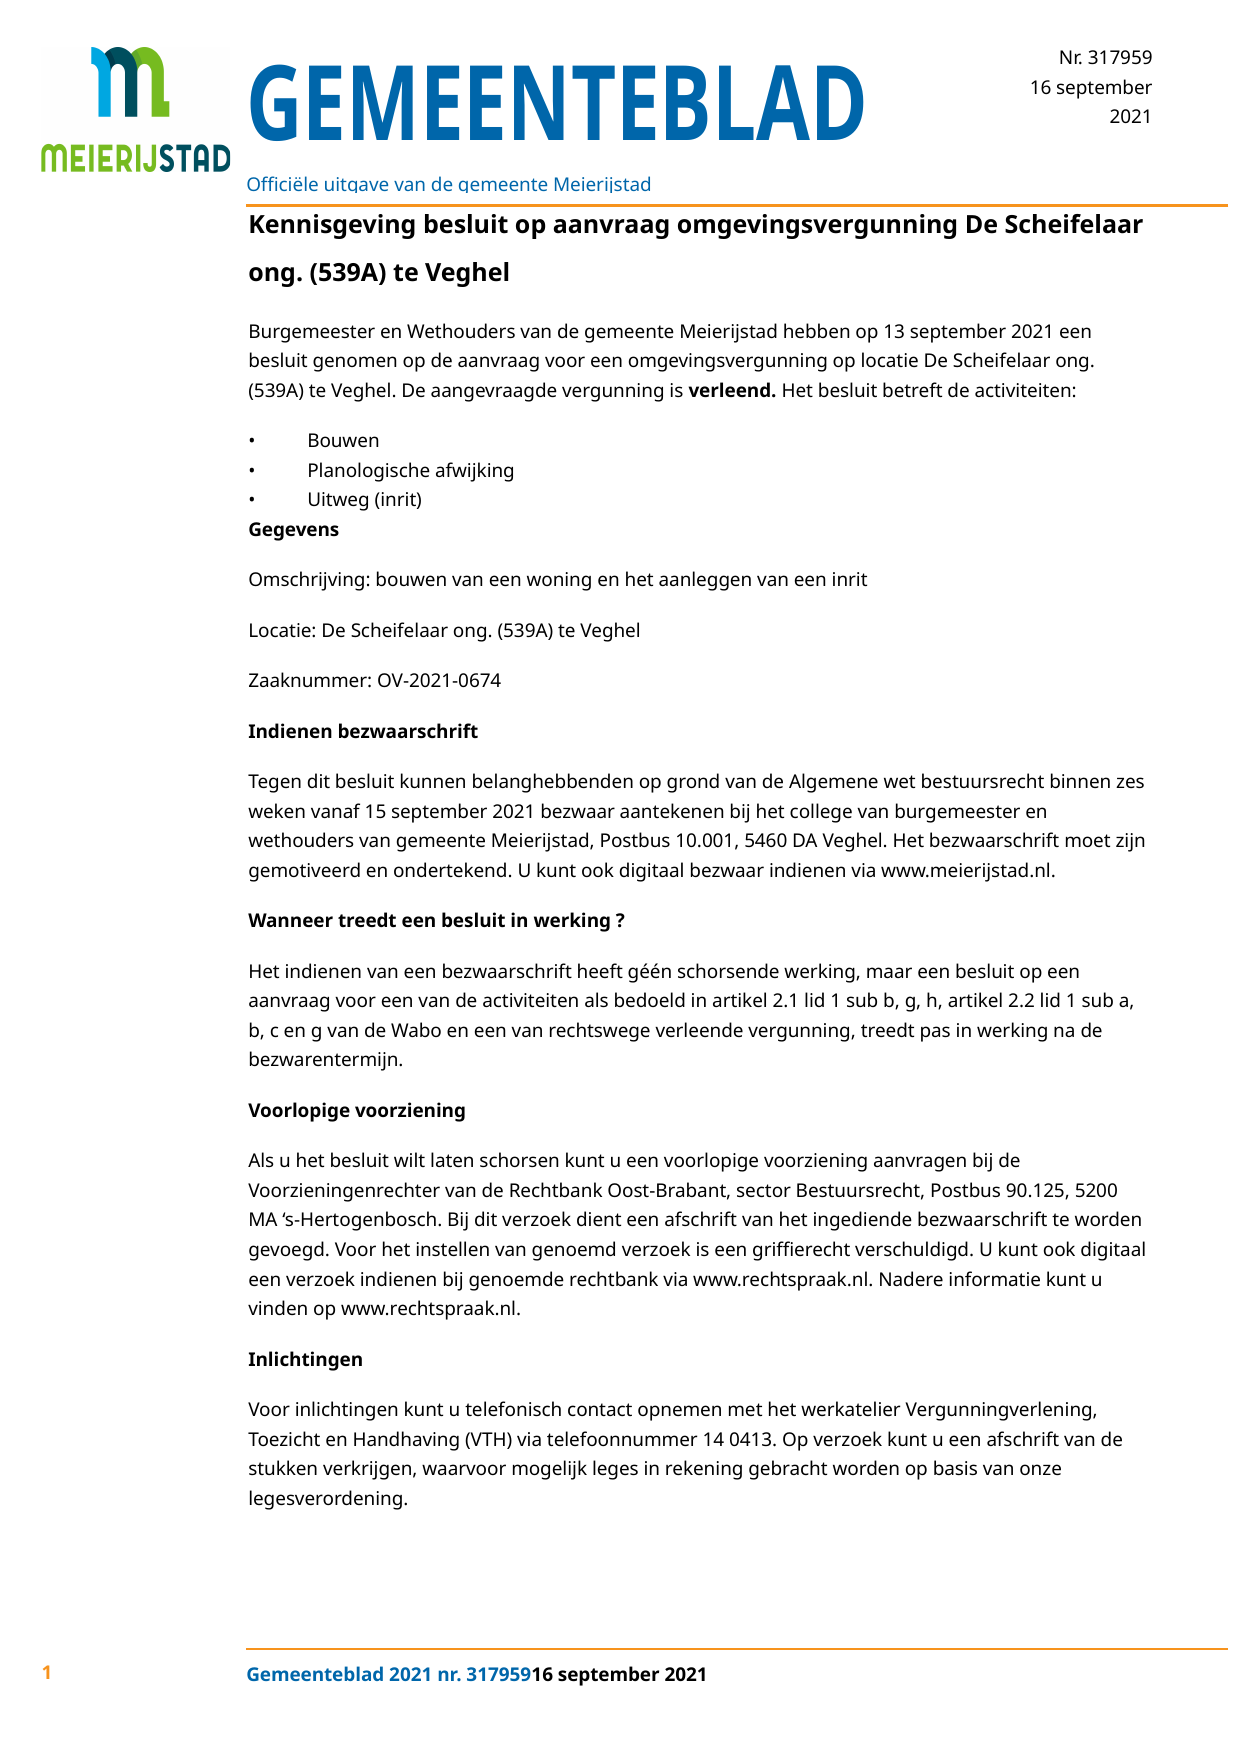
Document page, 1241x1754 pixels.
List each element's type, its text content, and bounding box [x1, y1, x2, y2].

list Bouwen [248, 427, 1152, 453]
text Voorlopige voorziening [248, 1097, 1152, 1123]
text Omschrijving: bouwen van een woning en het aanleggen van een inrit [248, 567, 1152, 592]
text Inlichtingen [248, 1346, 1152, 1372]
text Indienen bezwaarschrift [248, 718, 1152, 744]
text Burgemeester en Wethouders van de gemeente Meierijstad hebben op 13 september 2021 een besluit genomen op de aanvraag voor een omgevingsvergunning op locatie De Scheifelaar ong. (539A) te Veghel. De aangevraagde vergunning is verleend. Het besluit betreft de activiteiten: [248, 318, 1152, 403]
text Voor inlichtingen kunt u telefonisch contact opnemen met het werkatelier Vergunningverlening, Toezicht en Handhaving (VTH) via telefoonnummer 14 0413. Op verzoek kunt u een afschrift van de stukken verkrijgen, waarvoor mogelijk leges in rekening gebracht worden op basis van onze legesverordening. [248, 1396, 1152, 1511]
text Zaaknummer: OV-2021-0674 [248, 667, 1152, 693]
text Kennisgeving besluit op aanvraag omgevingsvergunning De Scheifelaar ong. (539A) te Veghel [248, 207, 1152, 288]
text Tegen dit besluit kunnen belanghebbenden op grond van de Algemene wet bestuursrecht binnen zes weken vanaf 15 september 2021 bezwaar aantekenen bij het college van burgemeester en wethouders van gemeente Meierijstad, Postbus 10.001, 5460 DA Veghel. Het bezwaarschrift moet zijn gemotiveerd en ondertekend. U kunt ook digitaal bezwaar indienen via www.meierijstad.nl. [248, 768, 1152, 883]
text Het indienen van een bezwaarschrift heeft géén schorsende werking, maar een besluit op een aanvraag voor een van de activiteiten als bedoeld in artikel 2.1 lid 1 sub b, g, h, artikel 2.2 lid 1 sub a, b, c en g van de Wabo en een van rechtswege verleende vergunning, treedt pas in werking na de bezwarentermijn. [248, 958, 1152, 1072]
text Locatie: De Scheifelaar ong. (539A) te Veghel [248, 617, 1152, 643]
list Uitweg (inrit) [248, 487, 1152, 512]
text Wanneer treedt een besluit in werking ? [248, 907, 1152, 933]
list Planologische afwijking [248, 457, 1152, 483]
text Als u het besluit wilt laten schorsen kunt u een voorlopige voorziening aanvragen bij de Voorzieningenrechter van de Rechtbank Oost-Brabant, sector Bestuursrecht, Postbus 90.125, 5200 MA ‘s-Hertogenbosch. Bij dit verzoek dient een afschrift van het ingediende bezwaarschrift te worden gevoegd. Voor het instellen van genoemd verzoek is een griffierecht verschuldigd. U kunt ook digitaal een verzoek indienen bij genoemde rechtbank via www.rechtspraak.nl. Nadere informatie kunt u vinden op www.rechtspraak.nl. [248, 1147, 1152, 1321]
picture [41, 47, 231, 172]
text Gegevens [248, 516, 1152, 542]
